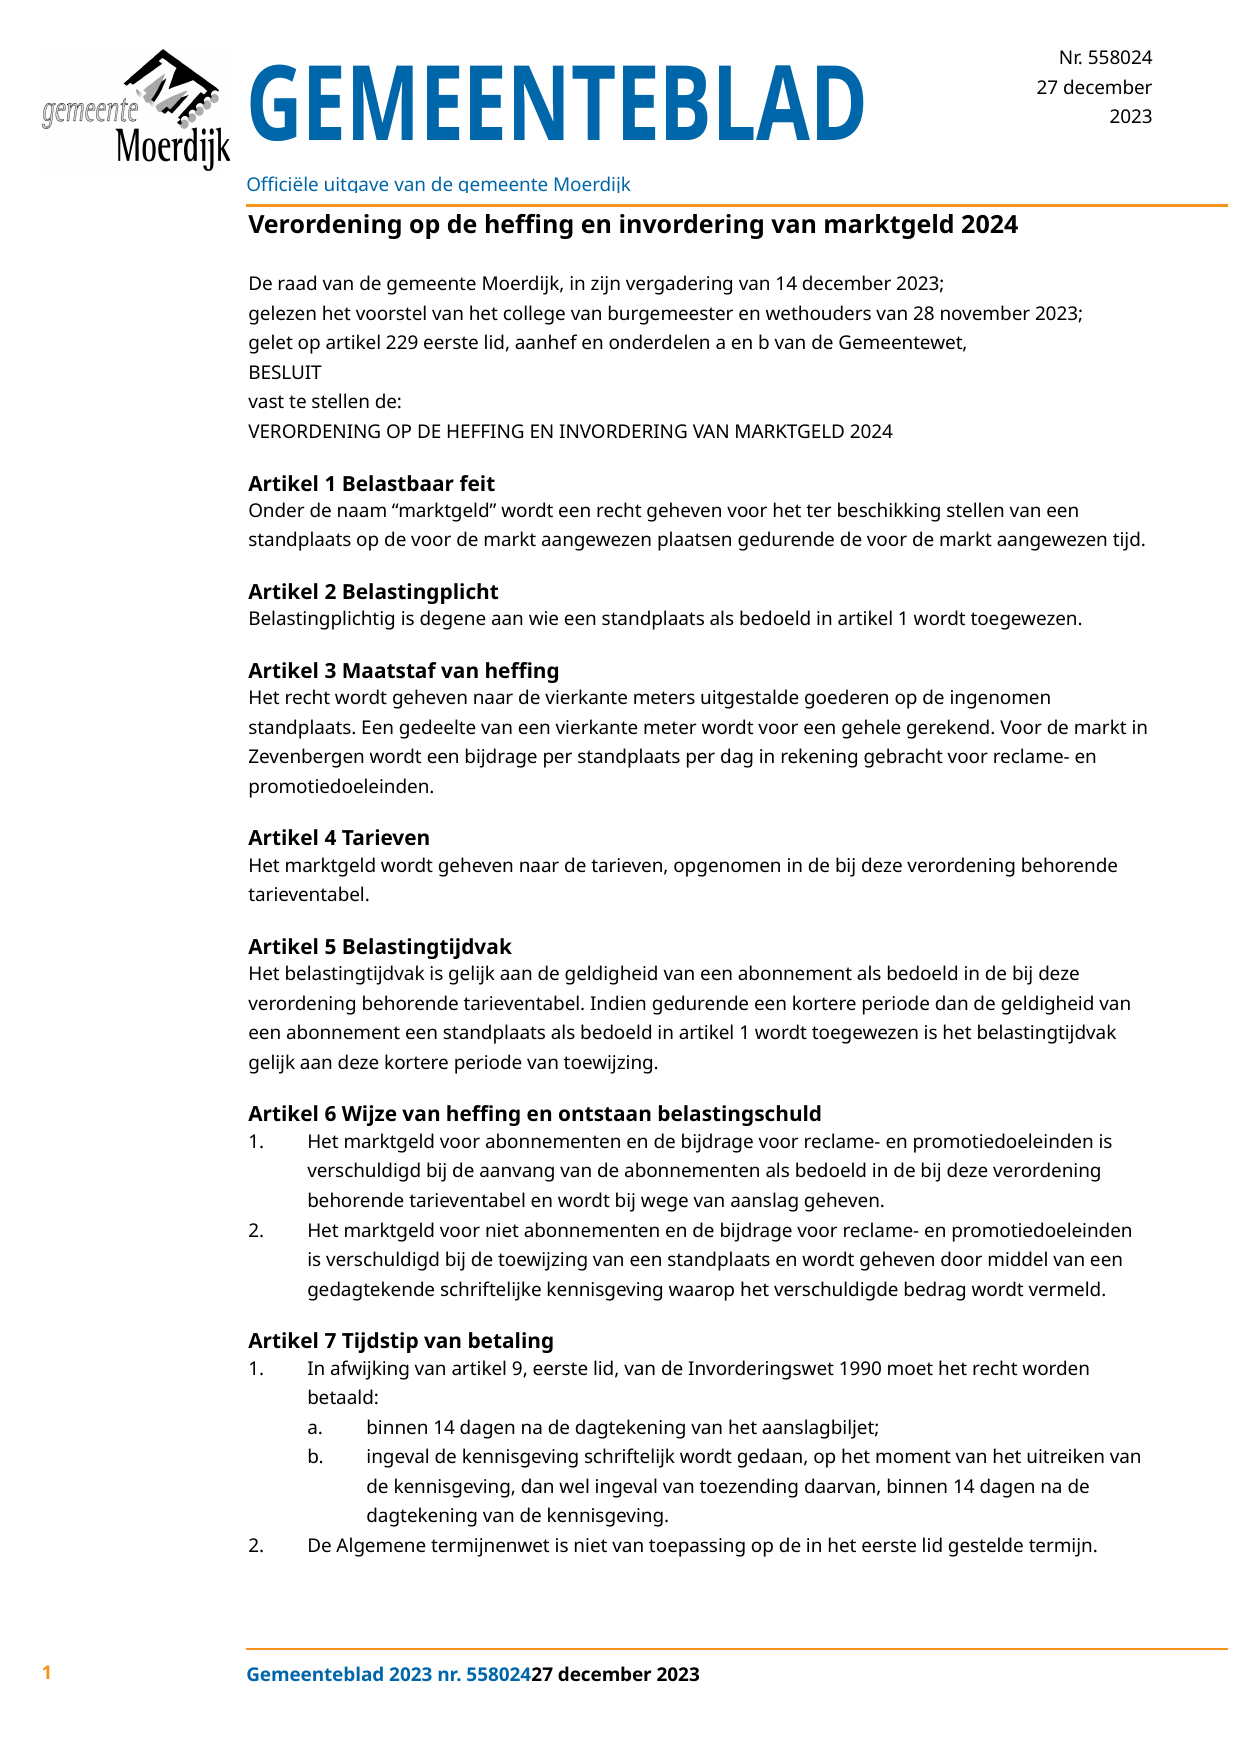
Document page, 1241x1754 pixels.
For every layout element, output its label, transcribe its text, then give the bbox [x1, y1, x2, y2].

list Het marktgeld voor abonnementen en de bijdrage voor reclame- en promotiedoeleinden is verschuldigd bij de aanvang van de abonnementen als bedoeld in de bij deze verordening behorende tarieventabel en wordt bij wege van aanslag geheven. [248, 1128, 1152, 1213]
text Het recht wordt geheven naar de vierkante meters uitgestalde goederen op de ingenomen standplaats. Een gedeelte van een vierkante meter wordt voor een gehele gerekend. Voor de markt in Zevenbergen wordt een bijdrage per standplaats per dag in rekening gebracht voor reclame- en promotiedoeleinden. [248, 684, 1152, 799]
text Artikel 1 Belastbaar feit [248, 469, 1152, 497]
text Artikel 7 Tijdstip van betaling [248, 1326, 1152, 1355]
text Verordening op de heffing en invordering van marktgeld 2024 [248, 207, 1152, 241]
text Artikel 3 Maatstaf van heffing [248, 656, 1152, 684]
list binnen 14 dagen na de dagtekening van het aanslagbiljet; [307, 1414, 1152, 1440]
text Artikel 2 Belastingplicht [248, 577, 1152, 606]
list ingeval de kennisgeving schriftelijk wordt gedaan, op het moment van het uitreiken van de kennisgeving, dan wel ingeval van toezending daarvan, binnen 14 dagen na de dagtekening van de kennisgeving. [307, 1443, 1152, 1528]
list De Algemene termijnenwet is niet van toepassing op de in het eerste lid gestelde termijn. [248, 1532, 1152, 1558]
text gelezen het voorstel van het college van burgemeester en wethouders van 28 november 2023; [248, 300, 1152, 326]
text Het marktgeld wordt geheven naar de tarieven, opgenomen in de bij deze verordening behorende tarieventabel. [248, 852, 1152, 907]
text vast te stellen de: [248, 389, 1152, 414]
text Artikel 5 Belastingtijdvak [248, 932, 1152, 960]
text Het belastingtijdvak is gelijk aan de geldigheid van een abonnement als bedoeld in de bij deze verordening behorende tarieventabel. Indien gedurende een kortere periode dan de geldigheid van een abonnement een standplaats als bedoeld in artikel 1 wordt toegewezen is het belastingtijdvak gelijk aan deze kortere periode van toewijzing. [248, 960, 1152, 1075]
text Belastingplichtig is degene aan wie een standplaats als bedoeld in artikel 1 wordt toegewezen. [248, 606, 1152, 631]
list Het marktgeld voor niet abonnementen en de bijdrage voor reclame- en promotiedoeleinden is verschuldigd bij de toewijzing van een standplaats en wordt geheven door middel van een gedagtekende schriftelijke kennisgeving waarop het verschuldigde bedrag wordt vermeld. [248, 1217, 1152, 1302]
list In afwijking van artikel 9, eerste lid, van de Invorderingswet 1990 moet het recht worden betaald: [248, 1355, 1152, 1410]
picture [41, 47, 231, 172]
text Onder de naam “marktgeld” wordt een recht geheven voor het ter beschikking stellen van een standplaats op de voor de markt aangewezen plaatsen gedurende de voor de markt aangewezen tijd. [248, 497, 1152, 552]
text Artikel 6 Wijze van heffing en ontstaan belastingschuld [248, 1099, 1152, 1128]
text VERORDENING OP DE HEFFING EN INVORDERING VAN MARKTGELD 2024 [248, 418, 1152, 444]
text Artikel 4 Tarieven [248, 823, 1152, 852]
text BESLUIT [248, 359, 1152, 385]
text gelet op artikel 229 eerste lid, aanhef en onderdelen a en b van de Gemeentewet, [248, 329, 1152, 355]
text De raad van de gemeente Moerdijk, in zijn vergadering van 14 december 2023; [248, 270, 1152, 296]
